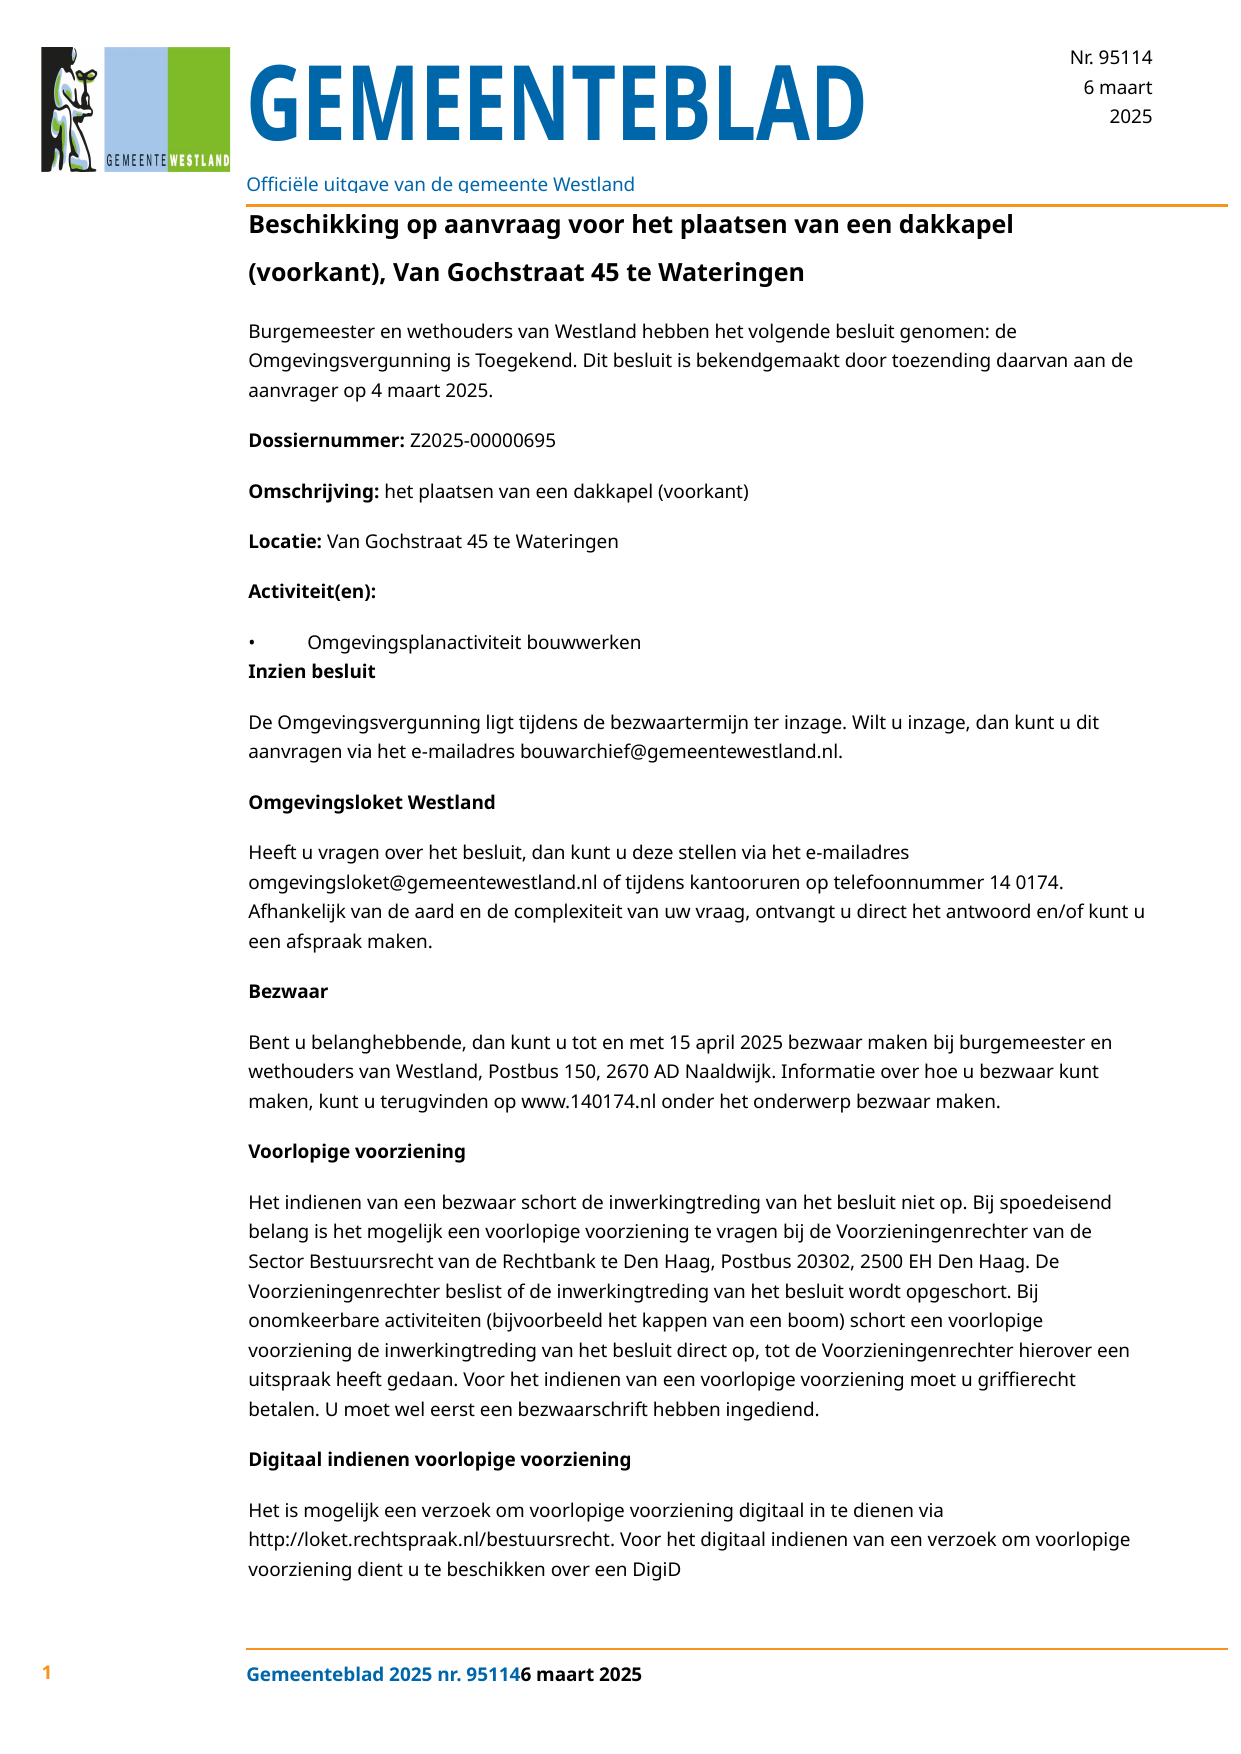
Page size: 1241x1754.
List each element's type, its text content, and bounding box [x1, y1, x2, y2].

text Omschrijving: het plaatsen van een dakkapel (voorkant) [248, 478, 1152, 504]
text Burgemeester en wethouders van Westland hebben het volgende besluit genomen: de Omgevingsvergunning is Toegekend. Dit besluit is bekendgemaakt door toezending daarvan aan de aanvrager op 4 maart 2025. [248, 318, 1152, 403]
text Bezwaar [248, 979, 1152, 1004]
picture [41, 47, 231, 172]
text De Omgevingsvergunning ligt tijdens de bezwaartermijn ter inzage. Wilt u inzage, dan kunt u dit aanvragen via het e-mailadres bouwarchief@gemeentewestland.nl. [248, 709, 1152, 764]
text Digitaal indienen voorlopige voorziening [248, 1447, 1152, 1472]
text Dossiernummer: Z2025-00000695 [248, 427, 1152, 453]
text Het is mogelijk een verzoek om voorlopige voorziening digitaal in te dienen via http://loket.rechtspraak.nl/bestuursrecht. Voor het digitaal indienen van een verzoek om voorlopige voorziening dient u te beschikken over een DigiD [248, 1497, 1152, 1582]
text Bent u belanghebbende, dan kunt u tot en met 15 april 2025 bezwaar maken bij burgemeester en wethouders van Westland, Postbus 150, 2670 AD Naaldwijk. Informatie over hoe u bezwaar kunt maken, kunt u terugvinden op www.140174.nl onder het onderwerp bezwaar maken. [248, 1029, 1152, 1114]
text Omgevingsloket Westland [248, 789, 1152, 815]
text Activiteit(en): [248, 579, 1152, 604]
text Beschikking op aanvraag voor het plaatsen van een dakkapel (voorkant), Van Gochstraat 45 te Wateringen [248, 207, 1152, 288]
text Inzien besluit [248, 659, 1152, 684]
text Het indienen van een bezwaar schort de inwerkingtreding van het besluit niet op. Bij spoedeisend belang is het mogelijk een voorlopige voorziening te vragen bij de Voorzieningenrechter van de Sector Bestuursrecht van de Rechtbank te Den Haag, Postbus 20302, 2500 EH Den Haag. De Voorzieningenrechter beslist of de inwerkingtreding van het besluit wordt opgeschort. Bij onomkeerbare activiteiten (bijvoorbeeld het kappen van een boom) schort een voorlopige voorziening de inwerkingtreding van het besluit direct op, tot de Voorzieningenrechter hierover een uitspraak heeft gedaan. Voor het indienen van een voorlopige voorziening moet u griffierecht betalen. U moet wel eerst een bezwaarschrift hebben ingediend. [248, 1189, 1152, 1422]
text Heeft u vragen over het besluit, dan kunt u deze stellen via het e-mailadres omgevingsloket@gemeentewestland.nl of tijdens kantooruren op telefoonnummer 14 0174. Afhankelijk van de aard en de complexiteit van uw vraag, ontvangt u direct het antwoord en/of kunt u een afspraak maken. [248, 839, 1152, 954]
text Locatie: Van Gochstraat 45 te Wateringen [248, 528, 1152, 554]
list Omgevingsplanactiviteit bouwwerken [248, 629, 1152, 655]
text Voorlopige voorziening [248, 1139, 1152, 1164]
